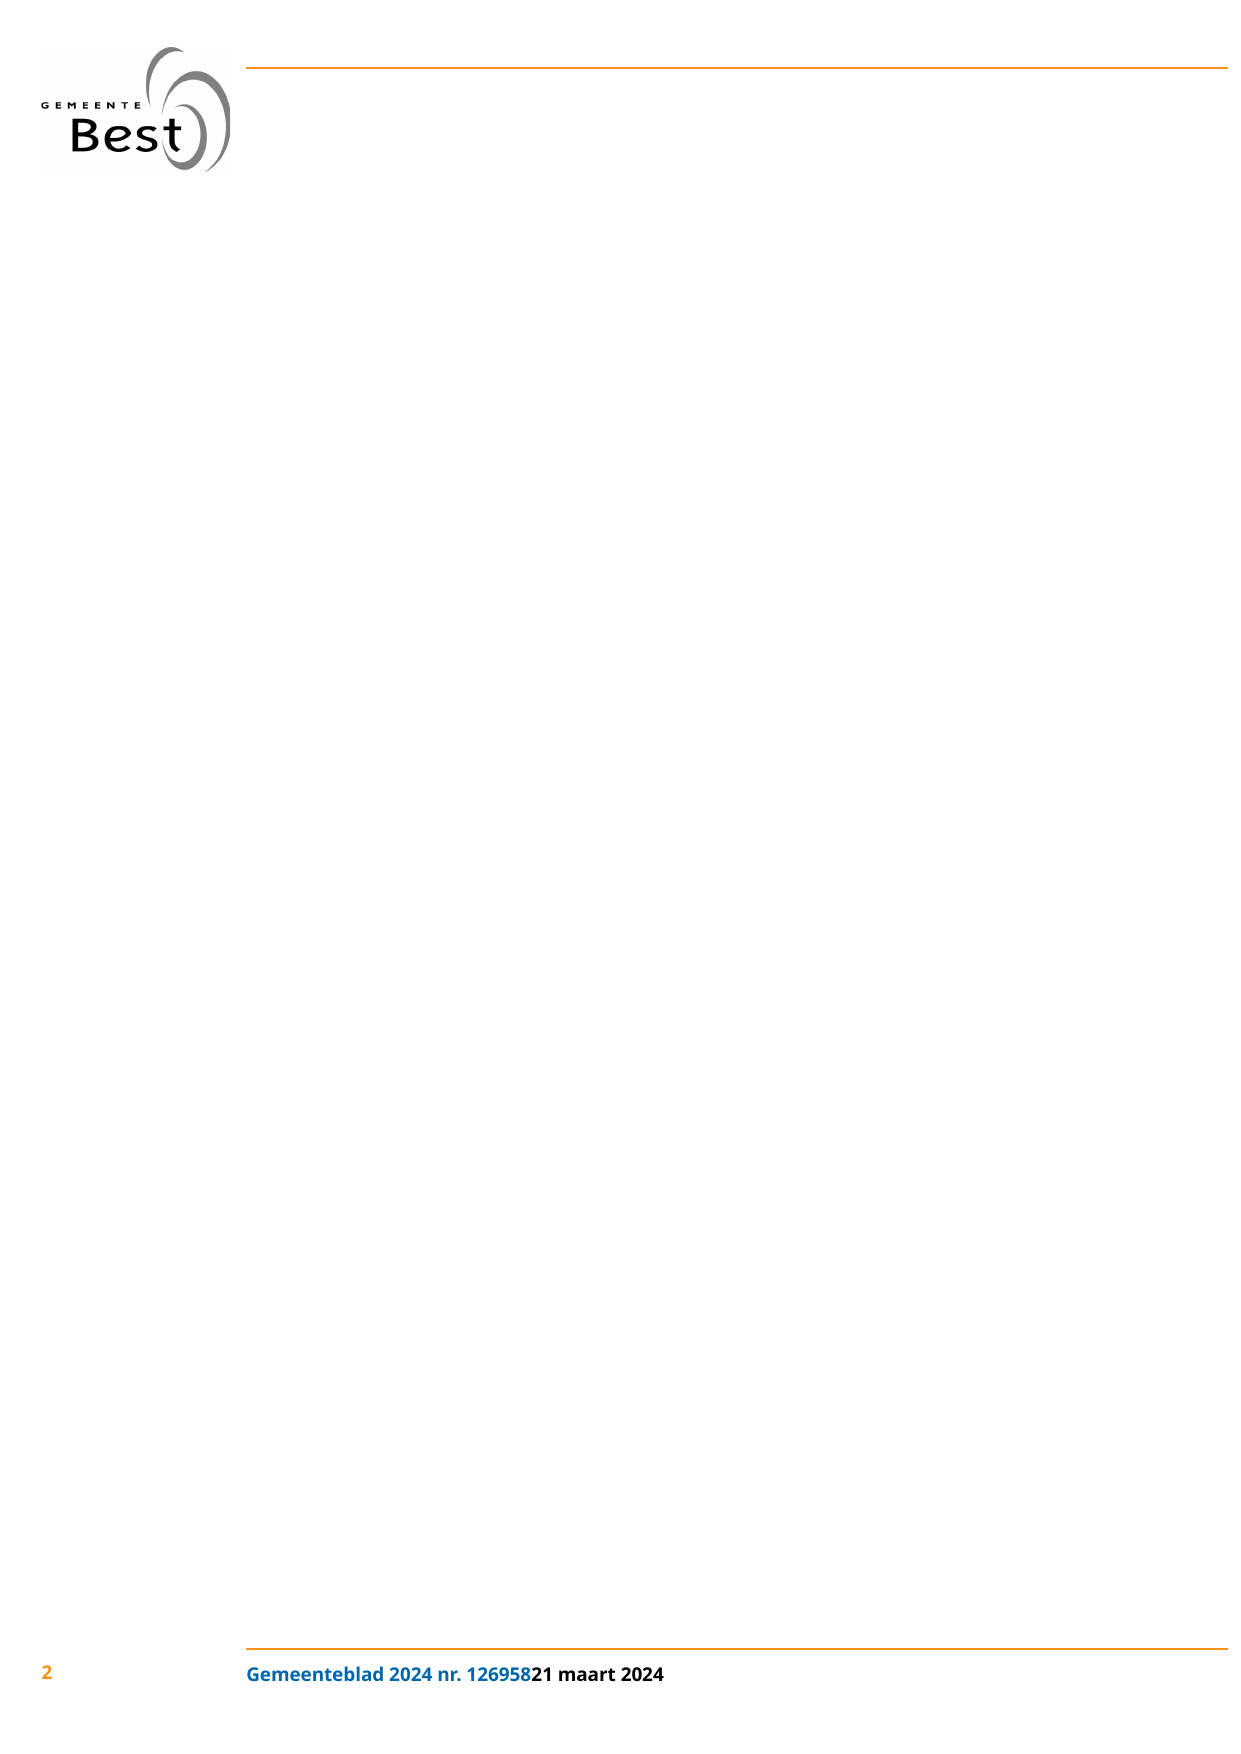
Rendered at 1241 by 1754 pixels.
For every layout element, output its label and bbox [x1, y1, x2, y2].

picture [41, 47, 231, 172]
